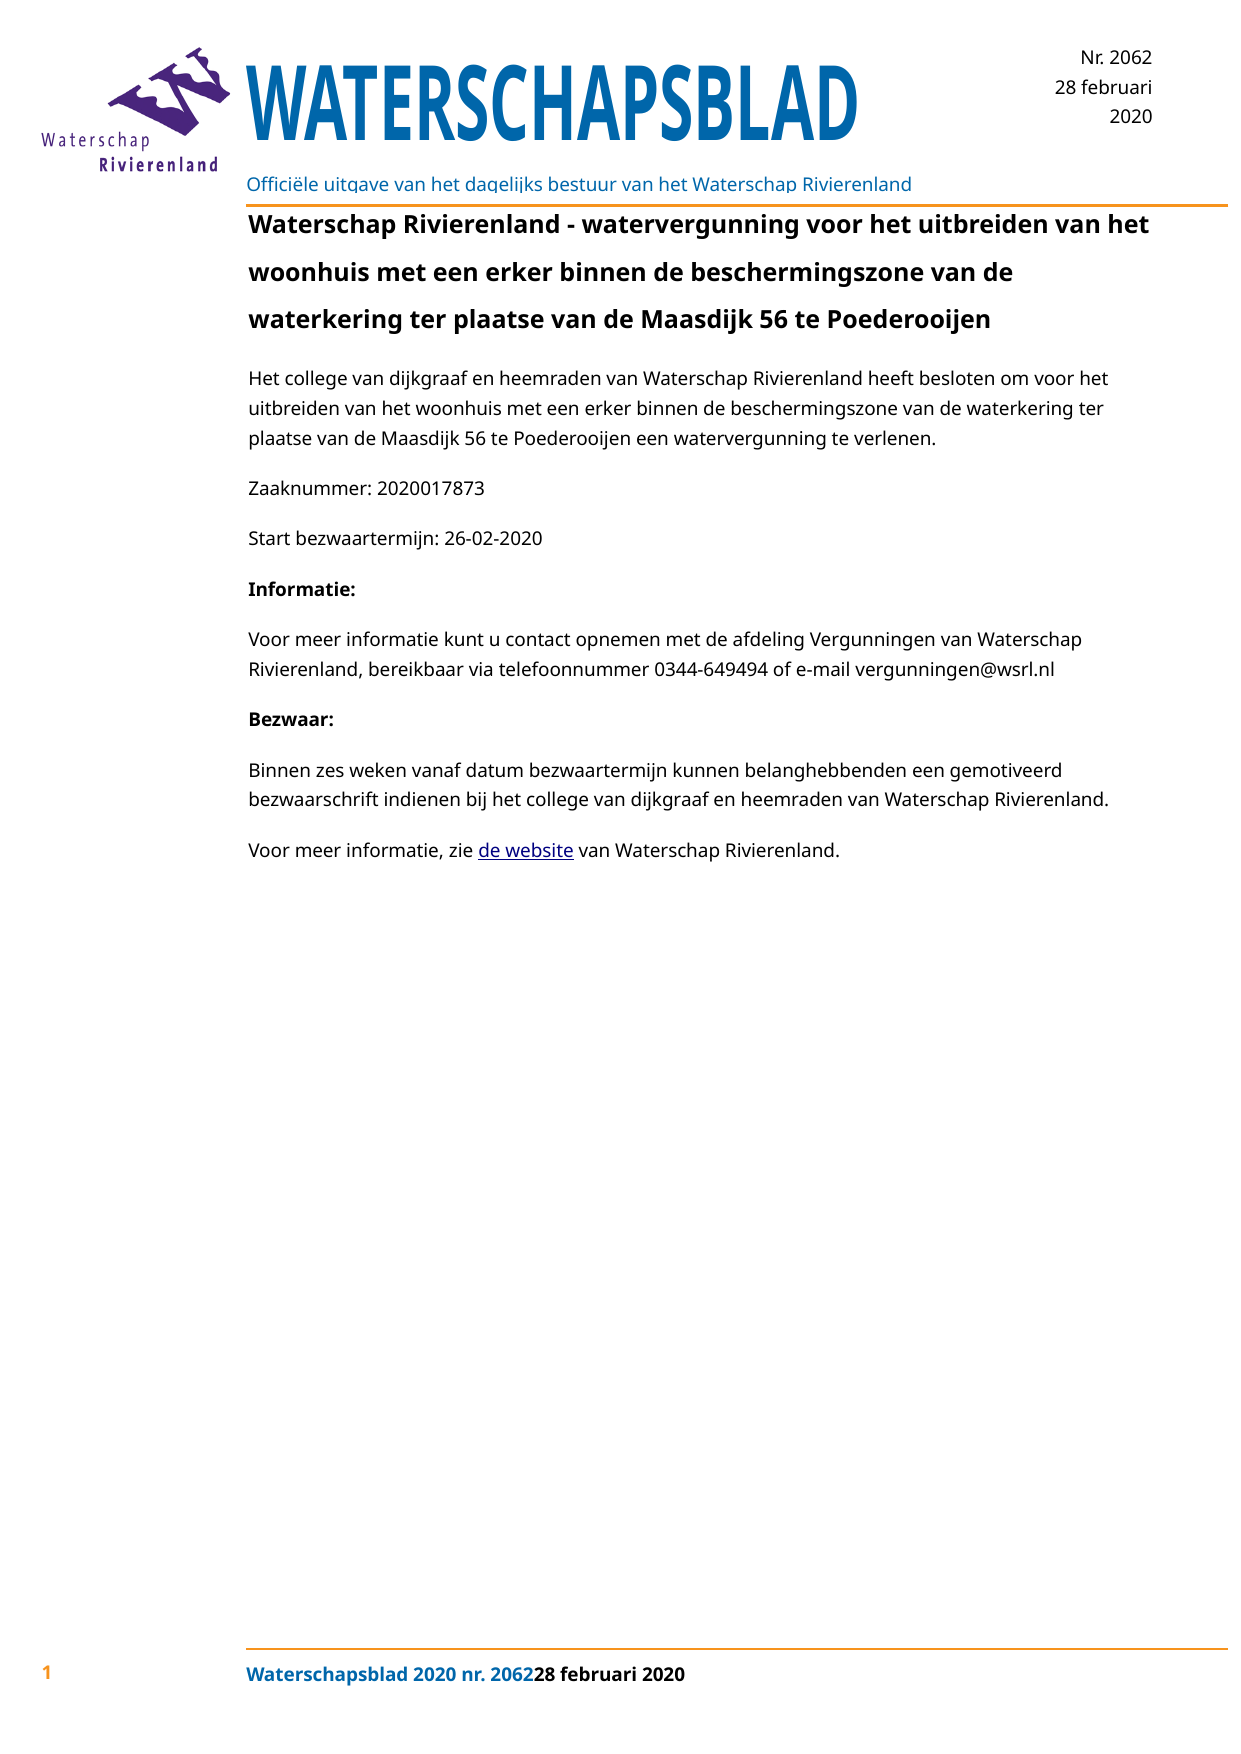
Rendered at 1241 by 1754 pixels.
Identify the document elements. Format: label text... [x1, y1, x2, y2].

picture [41, 47, 231, 172]
text Voor meer informatie, zie de website van Waterschap Rivierenland. [248, 837, 1152, 862]
text Bezwaar: [248, 706, 1152, 732]
text Waterschap Rivierenland - watervergunning voor het uitbreiden van het woonhuis met een erker binnen de beschermingszone van de waterkering ter plaatse van de Maasdijk 56 te Poederooijen [248, 207, 1152, 336]
text Het college van dijkgraaf en heemraden van Waterschap Rivierenland heeft besloten om voor het uitbreiden van het woonhuis met een erker binnen de beschermingszone van de waterkering ter plaatse van de Maasdijk 56 te Poederooijen een watervergunning te verlenen. [248, 366, 1152, 450]
text Zaaknummer: 2020017873 [248, 475, 1152, 501]
text Voor meer informatie kunt u contact opnemen met de afdeling Vergunningen van Waterschap Rivierenland, bereikbaar via telefoonnummer 0344-649494 of e-mail vergunningen@wsrl.nl [248, 626, 1152, 682]
text Informatie: [248, 576, 1152, 602]
text Start bezwaartermijn: 26-02-2020 [248, 526, 1152, 551]
text Binnen zes weken vanaf datum bezwaartermijn kunnen belanghebbenden een gemotiveerd bezwaarschrift indienen bij het college van dijkgraaf en heemraden van Waterschap Rivierenland. [248, 757, 1152, 812]
